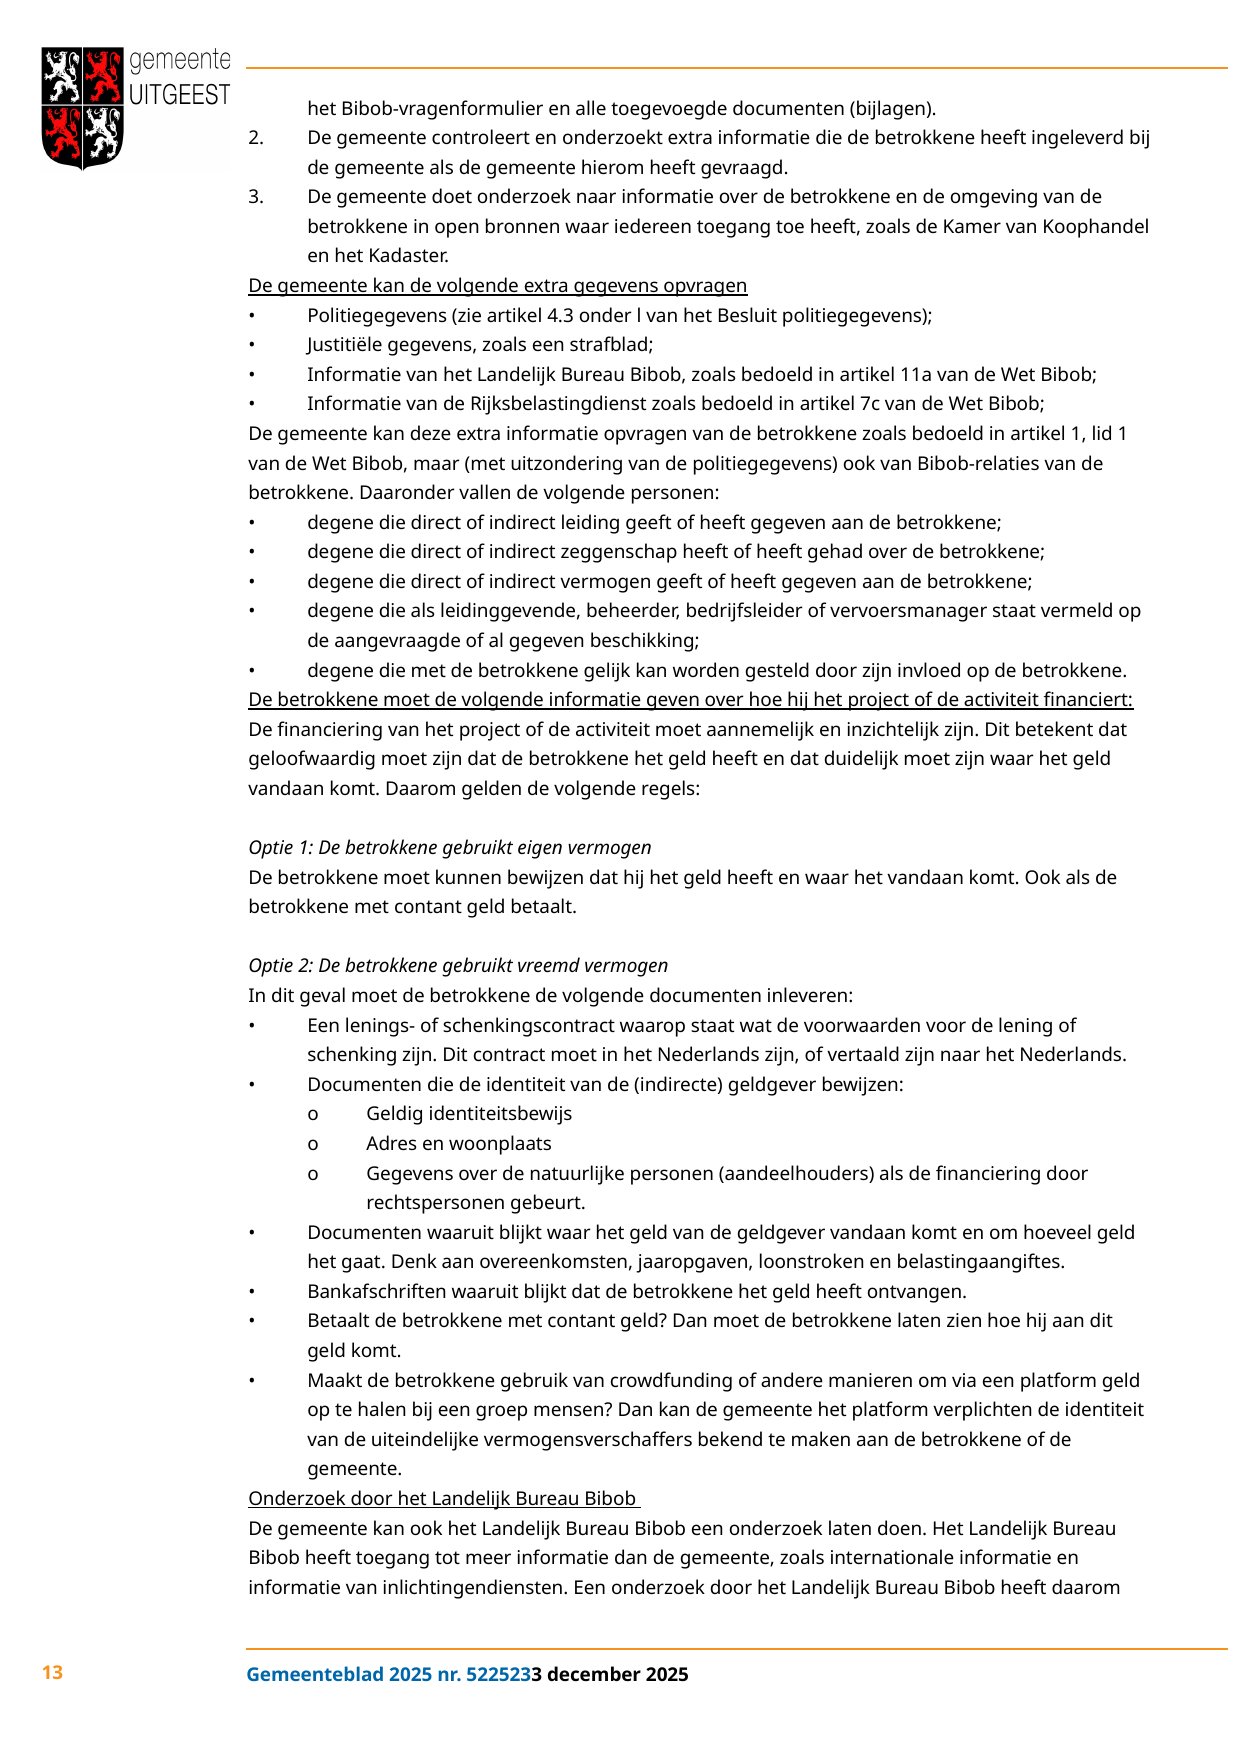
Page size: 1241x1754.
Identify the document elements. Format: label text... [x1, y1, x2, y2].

list Adres en woonplaats [307, 1130, 1152, 1156]
list Bankafschriften waaruit blijkt dat de betrokkene het geld heeft ontvangen. [248, 1278, 1152, 1304]
text De gemeente kan ook het Landelijk Bureau Bibob een onderzoek laten doen. Het Landelijk Bureau Bibob heeft toegang tot meer informatie dan de gemeente, zoals internationale informatie en informatie van inlichtingendiensten. Een onderzoek door het Landelijk Bureau Bibob heeft daarom [248, 1515, 1152, 1600]
text De gemeente kan de volgende extra gegevens opvragen [248, 272, 1152, 298]
list Maakt de betrokkene gebruik van crowdfunding of andere manieren om via een platform geld op te halen bij een groep mensen? Dan kan de gemeente het platform verplichten de identiteit van de uiteindelijke vermogensverschaffers bekend te maken aan de betrokkene of de gemeente. [248, 1367, 1152, 1481]
list het Bibob-vragenformulier en alle toegevoegde documenten (bijlagen). [248, 95, 1152, 121]
list degene die met de betrokkene gelijk kan worden gesteld door zijn invloed op de betrokkene. [248, 657, 1152, 683]
text De betrokkene moet kunnen bewijzen dat hij het geld heeft en waar het vandaan komt. Ook als de betrokkene met contant geld betaalt. [248, 864, 1152, 919]
list Politiegegevens (zie artikel 4.3 onder l van het Besluit politiegegevens); [248, 302, 1152, 328]
list Geldig identiteitsbewijs [307, 1101, 1152, 1126]
list Informatie van de Rijksbelastingdienst zoals bedoeld in artikel 7c van de Wet Bibob; [248, 391, 1152, 416]
list Documenten die de identiteit van de (indirecte) geldgever bewijzen: [248, 1071, 1152, 1097]
list De gemeente doet onderzoek naar informatie over de betrokkene en de omgeving van de betrokkene in open bronnen waar iedereen toegang toe heeft, zoals de Kamer van Koophandel en het Kadaster. [248, 183, 1152, 268]
list Justitiële gegevens, zoals een strafblad; [248, 331, 1152, 357]
list degene die direct of indirect zeggenschap heeft of heeft gehad over de betrokkene; [248, 538, 1152, 564]
list Betaalt de betrokkene met contant geld? Dan moet de betrokkene laten zien hoe hij aan dit geld komt. [248, 1308, 1152, 1363]
text De betrokkene moet de volgende informatie geven over hoe hij het project of de activiteit financiert: [248, 686, 1152, 712]
list degene die direct of indirect vermogen geeft of heeft gegeven aan de betrokkene; [248, 568, 1152, 594]
list Documenten waaruit blijkt waar het geld van de geldgever vandaan komt en om hoeveel geld het gaat. Denk aan overeenkomsten, jaaropgaven, loonstroken en belastingaangiftes. [248, 1219, 1152, 1274]
text De financiering van het project of de activiteit moet aannemelijk en inzichtelijk zijn. Dit betekent dat geloofwaardig moet zijn dat de betrokkene het geld heeft en dat duidelijk moet zijn waar het geld vandaan komt. Daarom gelden de volgende regels: [248, 716, 1152, 801]
text Onderzoek door het Landelijk Bureau Bibob [248, 1485, 1152, 1511]
picture [41, 47, 231, 172]
list degene die direct of indirect leiding geeft of heeft gegeven aan de betrokkene; [248, 509, 1152, 535]
list degene die als leidinggevende, beheerder, bedrijfsleider of vervoersmanager staat vermeld op de aangevraagde of al gegeven beschikking; [248, 598, 1152, 653]
list Gegevens over de natuurlijke personen (aandeelhouders) als de financiering door rechtspersonen gebeurt. [307, 1160, 1152, 1215]
list Een lenings- of schenkingscontract waarop staat wat de voorwaarden voor de lening of schenking zijn. Dit contract moet in het Nederlands zijn, of vertaald zijn naar het Nederlands. [248, 1012, 1152, 1067]
list De gemeente controleert en onderzoekt extra informatie die de betrokkene heeft ingeleverd bij de gemeente als de gemeente hierom heeft gevraagd. [248, 124, 1152, 180]
list Informatie van het Landelijk Bureau Bibob, zoals bedoeld in artikel 11a van de Wet Bibob; [248, 361, 1152, 387]
text Optie 2: De betrokkene gebruikt vreemd vermogen [248, 953, 1152, 978]
text Optie 1: De betrokkene gebruikt eigen vermogen [248, 834, 1152, 860]
text In dit geval moet de betrokkene de volgende documenten inleveren: [248, 982, 1152, 1008]
text De gemeente kan deze extra informatie opvragen van de betrokkene zoals bedoeld in artikel 1, lid 1 van de Wet Bibob, maar (met uitzondering van de politiegegevens) ook van Bibob-relaties van de betrokkene. Daaronder vallen de volgende personen: [248, 420, 1152, 505]
